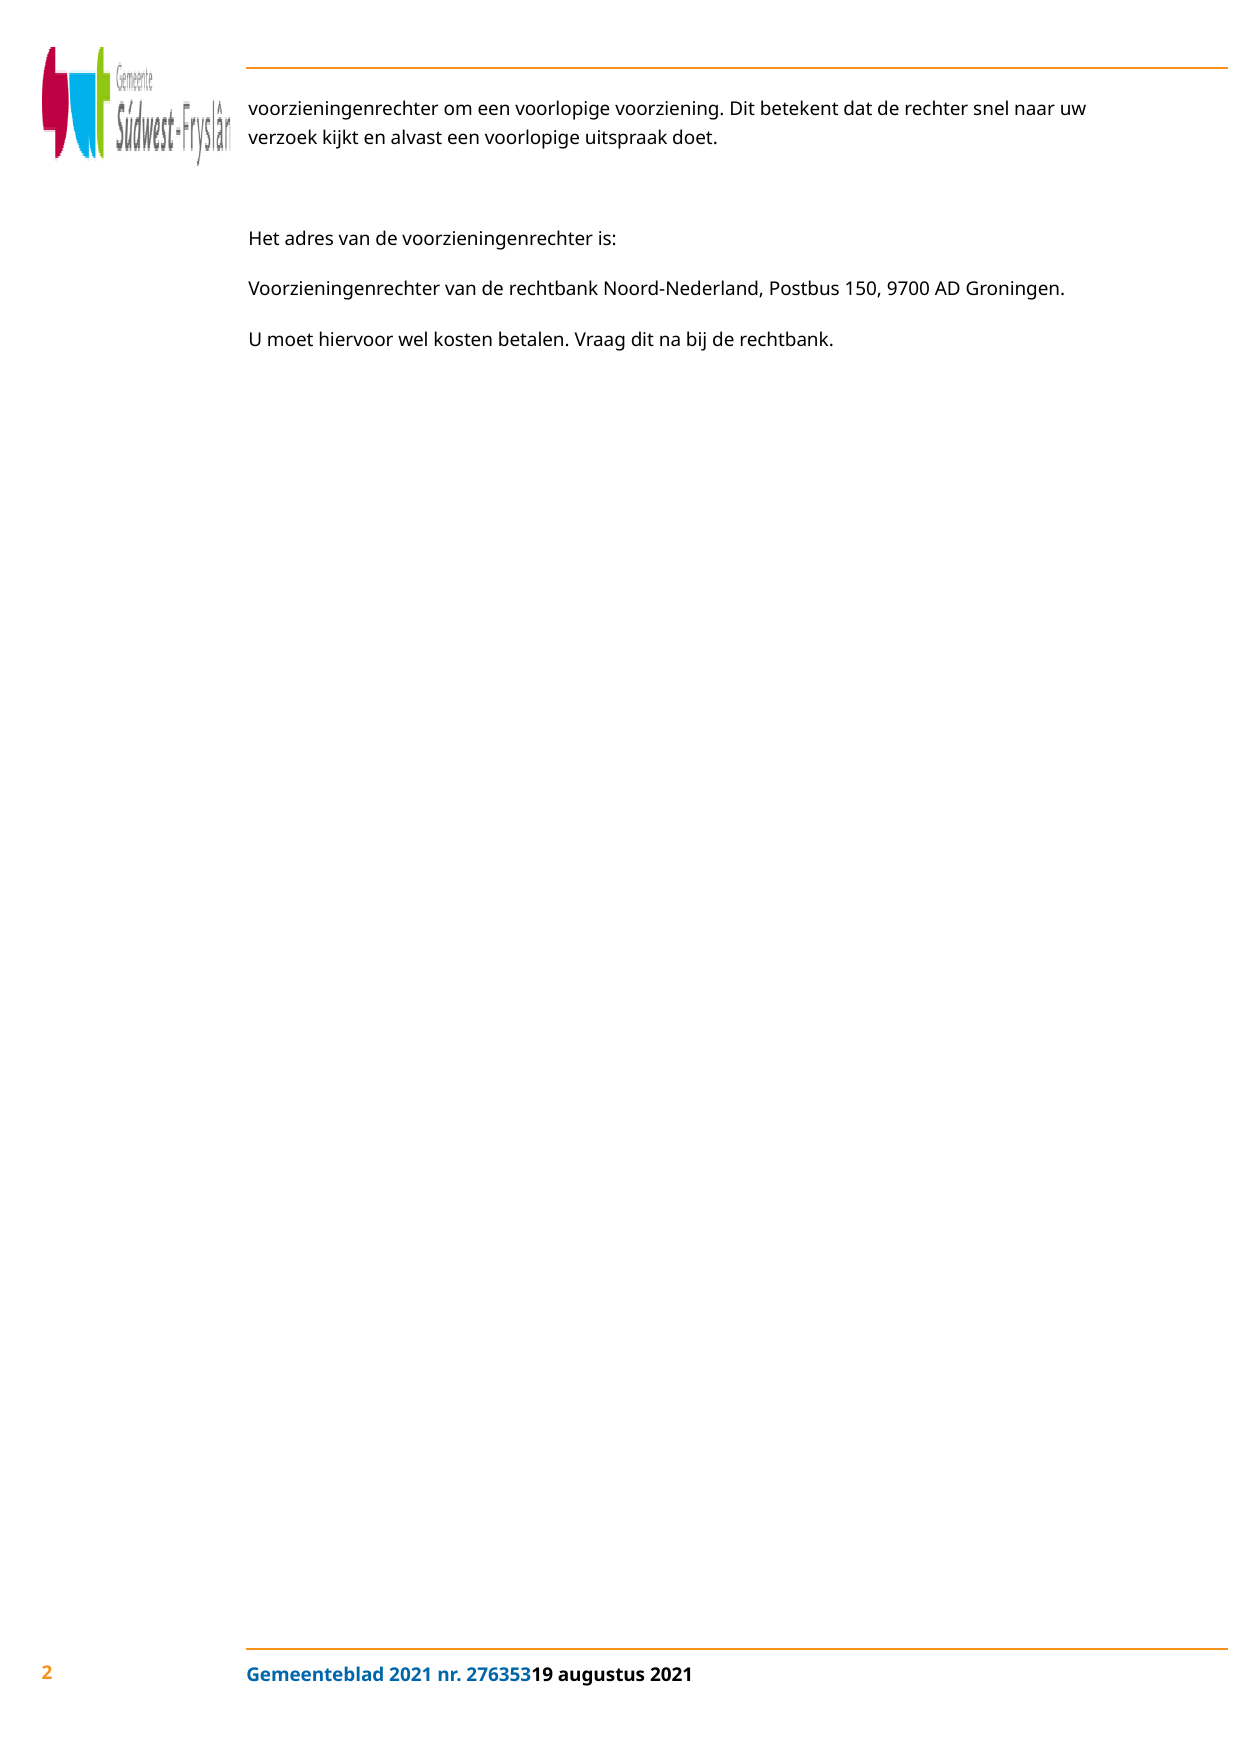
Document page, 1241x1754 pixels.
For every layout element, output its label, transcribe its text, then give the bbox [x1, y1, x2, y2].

picture [41, 47, 231, 172]
text Het adres van de voorzieningenrechter is: [248, 225, 1152, 251]
text voorzieningenrechter om een voorlopige voorziening. Dit betekent dat de rechter snel naar uw verzoek kijkt en alvast een voorlopige uitspraak doet. [248, 95, 1152, 150]
text U moet hiervoor wel kosten betalen. Vraag dit na bij de rechtbank. [248, 326, 1152, 352]
text Voorzieningenrechter van de rechtbank Noord-Nederland, Postbus 150, 9700 AD Groningen. [248, 276, 1152, 301]
